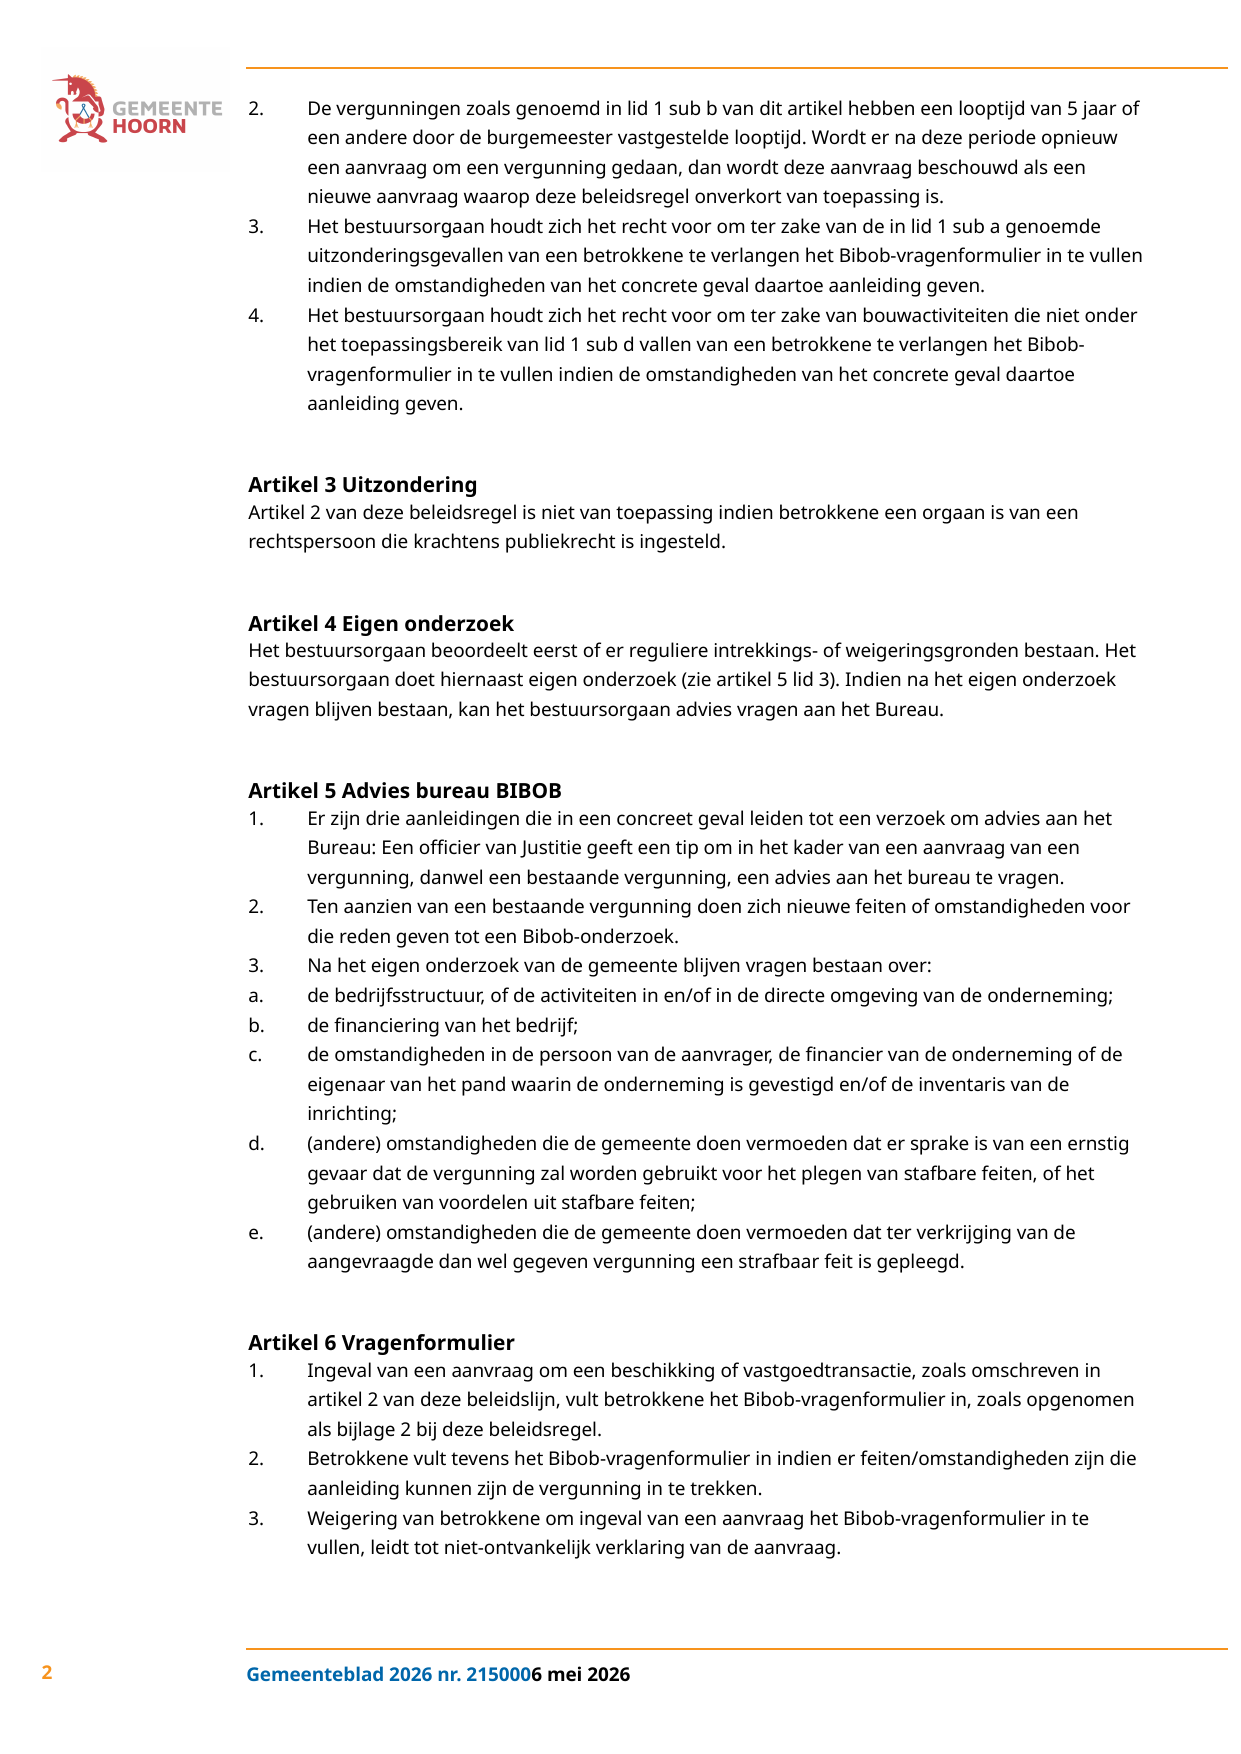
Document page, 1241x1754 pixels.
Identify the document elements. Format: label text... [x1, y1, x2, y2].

list (andere) omstandigheden die de gemeente doen vermoeden dat ter verkrijging van de aangevraagde dan wel gegeven vergunning een strafbaar feit is gepleegd. [248, 1219, 1152, 1274]
text Het bestuursorgaan beoordeelt eerst of er reguliere intrekkings- of weigeringsgronden bestaan. Het bestuursorgaan doet hiernaast eigen onderzoek (zie artikel 5 lid 3). Indien na het eigen onderzoek vragen blijven bestaan, kan het bestuursorgaan advies vragen aan het Bureau. [248, 637, 1152, 722]
list De vergunningen zoals genoemd in lid 1 sub b van dit artikel hebben een looptijd van 5 jaar of een andere door de burgemeester vastgestelde looptijd. Wordt er na deze periode opnieuw een aanvraag om een vergunning gedaan, dan wordt deze aanvraag beschouwd als een nieuwe aanvraag waarop deze beleidsregel onverkort van toepassing is. [248, 95, 1152, 209]
text Artikel 5 Advies bureau BIBOB [248, 776, 1152, 805]
list de bedrijfsstructuur, of de activiteiten in en/of in de directe omgeving van de onderneming; [248, 982, 1152, 1008]
list Weigering van betrokkene om ingeval van een aanvraag het Bibob-vragenformulier in te vullen, leidt tot niet-ontvankelijk verklaring van de aanvraag. [248, 1505, 1152, 1560]
list Het bestuursorgaan houdt zich het recht voor om ter zake van de in lid 1 sub a genoemde uitzonderingsgevallen van een betrokkene te verlangen het Bibob-vragenformulier in te vullen indien de omstandigheden van het concrete geval daartoe aanleiding geven. [248, 213, 1152, 298]
text Artikel 4 Eigen onderzoek [248, 609, 1152, 637]
list Het bestuursorgaan houdt zich het recht voor om ter zake van bouwactiviteiten die niet onder het toepassingsbereik van lid 1 sub d vallen van een betrokkene te verlangen het Bibob-vragenformulier in te vullen indien de omstandigheden van het concrete geval daartoe aanleiding geven. [248, 302, 1152, 416]
text Artikel 2 van deze beleidsregel is niet van toepassing indien betrokkene een orgaan is van een rechtspersoon die krachtens publiekrecht is ingesteld. [248, 499, 1152, 554]
list Ingeval van een aanvraag om een beschikking of vastgoedtransactie, zoals omschreven in artikel 2 van deze beleidslijn, vult betrokkene het Bibob-vragenformulier in, zoals opgenomen als bijlage 2 bij deze beleidsregel. [248, 1357, 1152, 1442]
text Artikel 6 Vragenformulier [248, 1328, 1152, 1357]
text Artikel 3 Uitzondering [248, 471, 1152, 499]
list Betrokkene vult tevens het Bibob-vragenformulier in indien er feiten/omstandigheden zijn die aanleiding kunnen zijn de vergunning in te trekken. [248, 1446, 1152, 1501]
list de financiering van het bedrijf; [248, 1012, 1152, 1037]
list Ten aanzien van een bestaande vergunning doen zich nieuwe feiten of omstandigheden voor die reden geven tot een Bibob-onderzoek. [248, 893, 1152, 949]
list Er zijn drie aanleidingen die in een concreet geval leiden tot een verzoek om advies aan het Bureau: Een officier van Justitie geeft een tip om in het kader van een aanvraag van een vergunning, danwel een bestaande vergunning, een advies aan het bureau te vragen. [248, 805, 1152, 889]
list Na het eigen onderzoek van de gemeente blijven vragen bestaan over: [248, 953, 1152, 978]
list (andere) omstandigheden die de gemeente doen vermoeden dat er sprake is van een ernstig gevaar dat de vergunning zal worden gebruikt voor het plegen van stafbare feiten, of het gebruiken van voordelen uit stafbare feiten; [248, 1130, 1152, 1215]
list de omstandigheden in de persoon van de aanvrager, de financier van de onderneming of de eigenaar van het pand waarin de onderneming is gevestigd en/of de inventaris van de inrichting; [248, 1041, 1152, 1126]
picture [41, 47, 231, 172]
